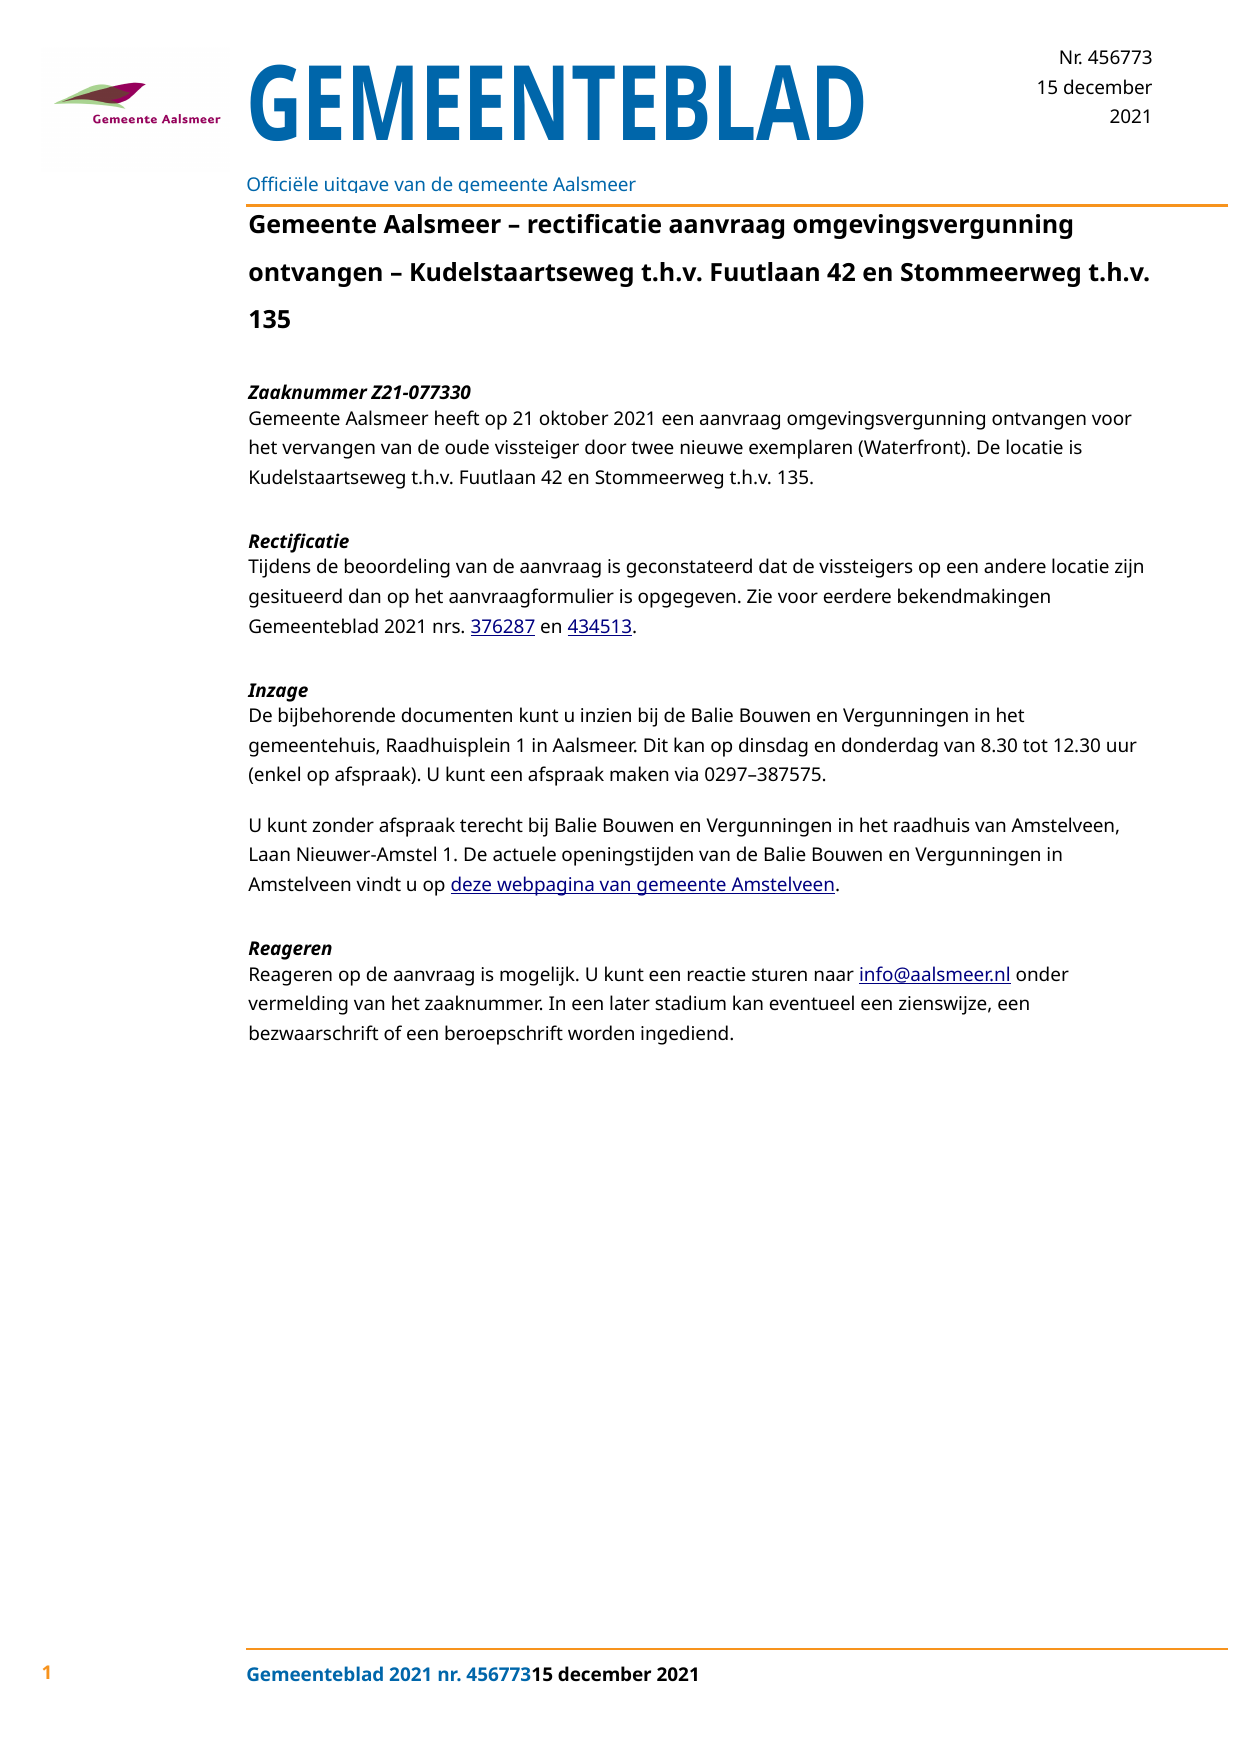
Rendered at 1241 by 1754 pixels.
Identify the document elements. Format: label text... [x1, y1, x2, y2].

picture [41, 47, 231, 172]
text Zaaknummer Z21-077330 [248, 379, 1152, 405]
text Rectificatie [248, 528, 1152, 554]
text Reageren op de aanvraag is mogelijk. U kunt een reactie sturen naar info@aalsmeer.nl onder vermelding van het zaaknummer. In een later stadium kan eventueel een zienswijze, een bezwaarschrift of een beroepschrift worden ingediend. [248, 961, 1152, 1046]
text Gemeente Aalsmeer – rectificatie aanvraag omgevingsvergunning ontvangen – Kudelstaartseweg t.h.v. Fuutlaan 42 en Stommeerweg t.h.v. 135 [248, 207, 1152, 336]
text De bijbehorende documenten kunt u inzien bij de Balie Bouwen en Vergunningen in het gemeentehuis, Raadhuisplein 1 in Aalsmeer. Dit kan op dinsdag en donderdag van 8.30 tot 12.30 uur (enkel op afspraak). U kunt een afspraak maken via 0297–387575. [248, 702, 1152, 787]
text Tijdens de beoordeling van de aanvraag is geconstateerd dat de vissteigers op een andere locatie zijn gesitueerd dan op het aanvraagformulier is opgegeven. Zie voor eerdere bekendmakingen Gemeenteblad 2021 nrs. 376287 en 434513. [248, 554, 1152, 638]
text U kunt zonder afspraak terecht bij Balie Bouwen en Vergunningen in het raadhuis van Amstelveen, Laan Nieuwer-Amstel 1. De actuele openingstijden van de Balie Bouwen en Vergunningen in Amstelveen vindt u op deze webpagina van gemeente Amstelveen. [248, 812, 1152, 897]
text Gemeente Aalsmeer heeft op 21 oktober 2021 een aanvraag omgevingsvergunning ontvangen voor het vervangen van de oude vissteiger door twee nieuwe exemplaren (Waterfront). De locatie is Kudelstaartseweg t.h.v. Fuutlaan 42 en Stommeerweg t.h.v. 135. [248, 405, 1152, 490]
text Inzage [248, 677, 1152, 702]
text Reageren [248, 935, 1152, 961]
